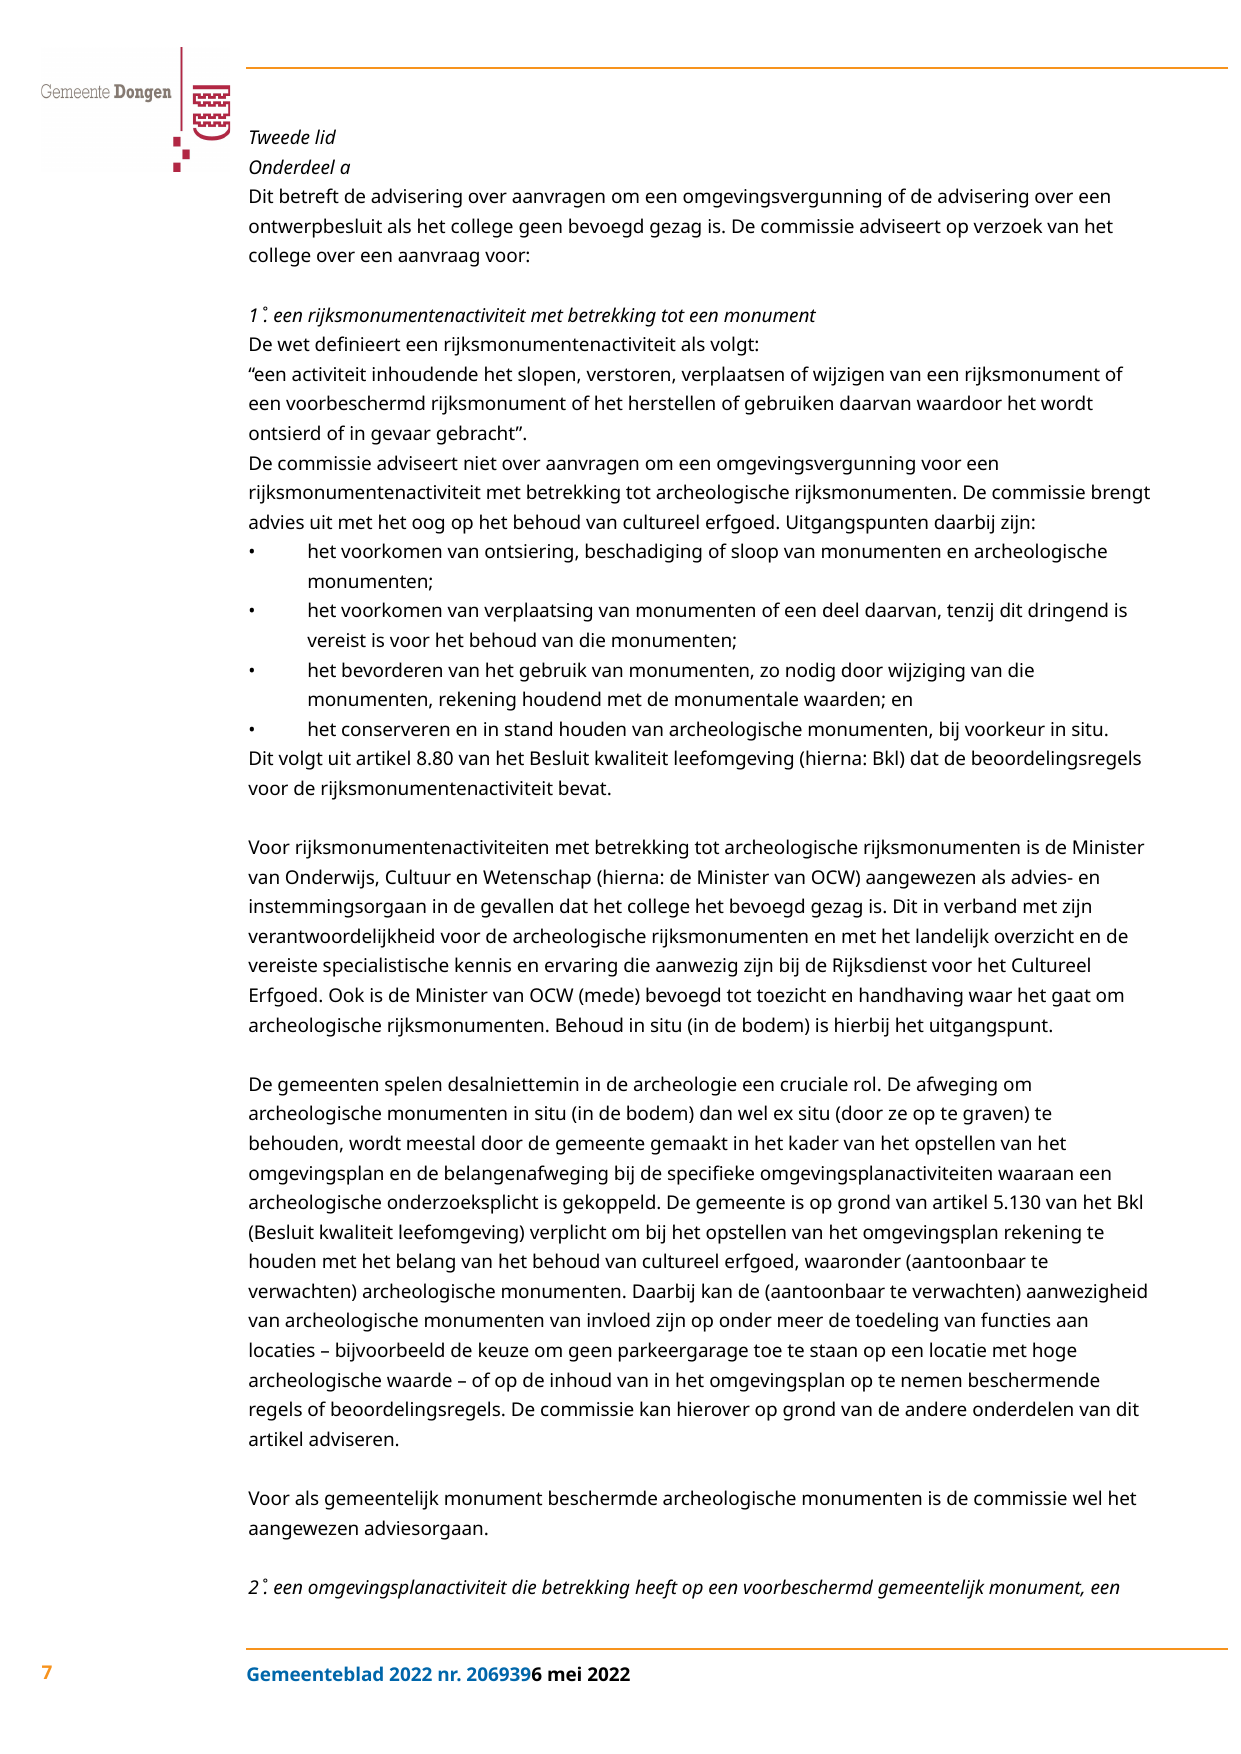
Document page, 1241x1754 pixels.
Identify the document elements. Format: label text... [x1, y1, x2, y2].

list het conserveren en in stand houden van archeologische monumenten, bij voorkeur in situ. [248, 716, 1152, 742]
text Onderdeel a [248, 154, 1152, 180]
list het voorkomen van verplaatsing van monumenten of een deel daarvan, tenzij dit dringend is vereist is voor het behoud van die monumenten; [248, 598, 1152, 653]
list het voorkomen van ontsiering, beschadiging of sloop van monumenten en archeologische monumenten; [248, 538, 1152, 594]
list het bevorderen van het gebruik van monumenten, zo nodig door wijziging van die monumenten, rekening houdend met de monumentale waarden; en [248, 657, 1152, 712]
text De wet definieert een rijksmonumentenactiviteit als volgt: [248, 331, 1152, 357]
text Voor als gemeentelijk monument beschermde archeologische monumenten is de commissie wel het aangewezen adviesorgaan. [248, 1485, 1152, 1541]
text “een activiteit inhoudende het slopen, verstoren, verplaatsen of wijzigen van een rijksmonument of een voorbeschermd rijksmonument of het herstellen of gebruiken daarvan waardoor het wordt ontsierd of in gevaar gebracht”. [248, 361, 1152, 446]
text Dit volgt uit artikel 8.80 van het Besluit kwaliteit leefomgeving (hierna: Bkl) dat de beoordelingsregels voor de rijksmonumentenactiviteit bevat. [248, 746, 1152, 801]
text De gemeenten spelen desalniettemin in de archeologie een cruciale rol. De afweging om archeologische monumenten in situ (in de bodem) dan wel ex situ (door ze op te graven) te behouden, wordt meestal door de gemeente gemaakt in het kader van het opstellen van het omgevingsplan en de belangenafweging bij de specifieke omgevingsplanactiviteiten waaraan een archeologische onderzoeksplicht is gekoppeld. De gemeente is op grond van artikel 5.130 van het Bkl (Besluit kwaliteit leefomgeving) verplicht om bij het opstellen van het omgevingsplan rekening te houden met het belang van het behoud van cultureel erfgoed, waaronder (aantoonbaar te verwachten) archeologische monumenten. Daarbij kan de (aantoonbaar te verwachten) aanwezigheid van archeologische monumenten van invloed zijn op onder meer de toedeling van functies aan locaties – bijvoorbeeld de keuze om geen parkeergarage toe te staan op een locatie met hoge archeologische waarde – of op de inhoud van in het omgevingsplan op te nemen beschermende regels of beoordelingsregels. De commissie kan hierover op grond van de andere onderdelen van dit artikel adviseren. [248, 1071, 1152, 1452]
text De commissie adviseert niet over aanvragen om een omgevingsvergunning voor een rijksmonumentenactiviteit met betrekking tot archeologische rijksmonumenten. De commissie brengt advies uit met het oog op het behoud van cultureel erfgoed. Uitgangspunten daarbij zijn: [248, 450, 1152, 535]
text 2 ̊. een omgevingsplanactiviteit die betrekking heeft op een voorbeschermd gemeentelijk monument, een [248, 1574, 1152, 1600]
text 1 ̊. een rijksmonumentenactiviteit met betrekking tot een monument [248, 302, 1152, 328]
picture [41, 47, 231, 172]
text Dit betreft de advisering over aanvragen om een omgevingsvergunning of de advisering over een ontwerpbesluit als het college geen bevoegd gezag is. De commissie adviseert op verzoek van het college over een aanvraag voor: [248, 183, 1152, 268]
text Tweede lid [248, 124, 1152, 150]
text Voor rijksmonumentenactiviteiten met betrekking tot archeologische rijksmonumenten is de Minister van Onderwijs, Cultuur en Wetenschap (hierna: de Minister van OCW) aangewezen als advies- en instemmingsorgaan in de gevallen dat het college het bevoegd gezag is. Dit in verband met zijn verantwoordelijkheid voor de archeologische rijksmonumenten en met het landelijk overzicht en de vereiste specialistische kennis en ervaring die aanwezig zijn bij de Rijksdienst voor het Cultureel Erfgoed. Ook is de Minister van OCW (mede) bevoegd tot toezicht en handhaving waar het gaat om archeologische rijksmonumenten. Behoud in situ (in de bodem) is hierbij het uitgangspunt. [248, 834, 1152, 1038]
